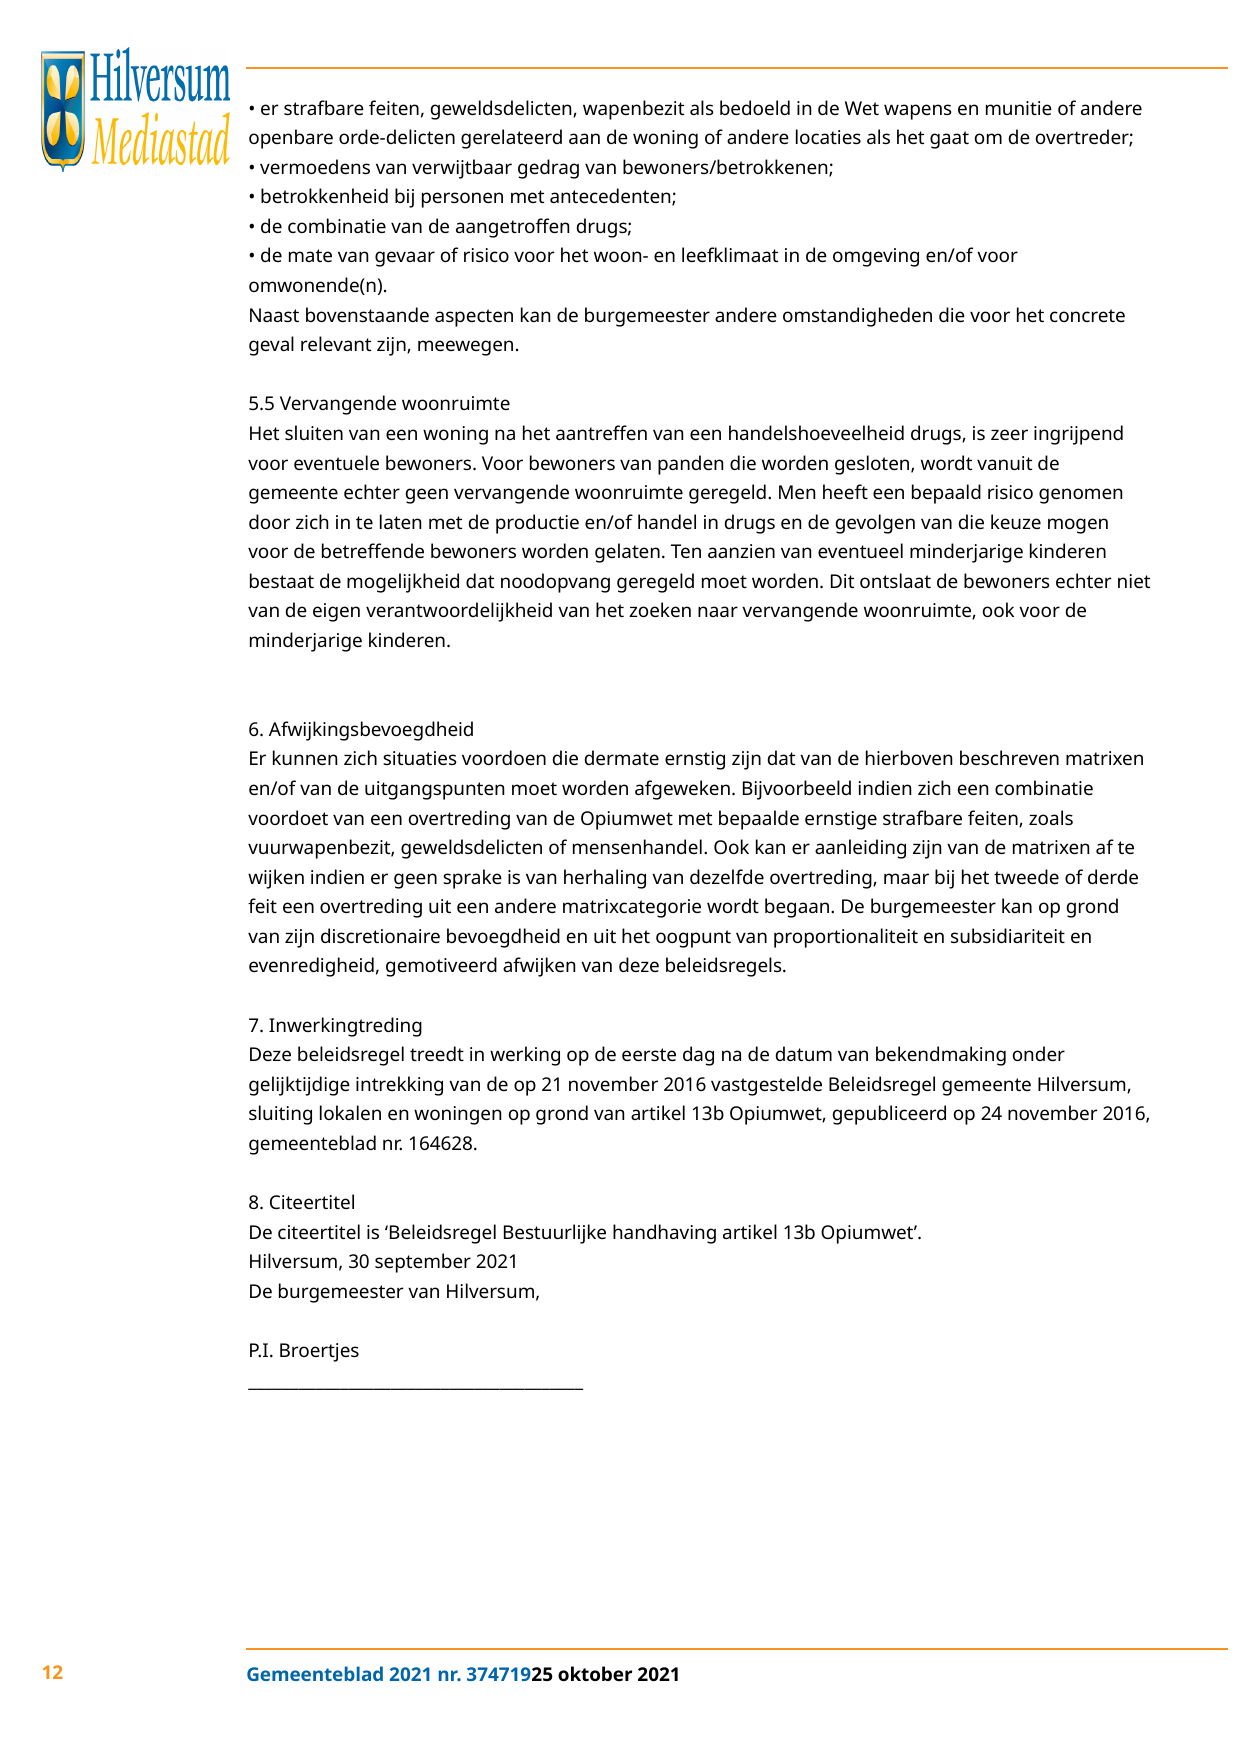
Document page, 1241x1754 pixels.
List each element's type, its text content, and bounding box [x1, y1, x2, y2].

text Het sluiten van een woning na het aantreffen van een handelshoeveelheid drugs, is zeer ingrijpend voor eventuele bewoners. Voor bewoners van panden die worden gesloten, wordt vanuit de gemeente echter geen vervangende woonruimte geregeld. Men heeft een bepaald risico genomen door zich in te laten met de productie en/of handel in drugs en de gevolgen van die keuze mogen voor de betreffende bewoners worden gelaten. Ten aanzien van eventueel minderjarige kinderen bestaat de mogelijkheid dat noodopvang geregeld moet worden. Dit ontslaat de bewoners echter niet van de eigen verantwoordelijkheid van het zoeken naar vervangende woonruimte, ook voor de minderjarige kinderen. [248, 420, 1152, 653]
text • betrokkenheid bij personen met antecedenten; [248, 183, 1152, 209]
picture [41, 47, 231, 172]
text • er strafbare feiten, geweldsdelicten, wapenbezit als bedoeld in de Wet wapens en munitie of andere openbare orde-delicten gerelateerd aan de woning of andere locaties als het gaat om de overtreder; [248, 95, 1152, 150]
text 5.5 Vervangende woonruimte [248, 391, 1152, 416]
text 8. Citeertitel [248, 1189, 1152, 1215]
text ________________________________________ [248, 1367, 1152, 1393]
text De citeertitel is ‘Beleidsregel Bestuurlijke handhaving artikel 13b Opiumwet’. [248, 1219, 1152, 1245]
text 7. Inwerkingtreding [248, 1012, 1152, 1038]
text De burgemeester van Hilversum, [248, 1278, 1152, 1304]
text Er kunnen zich situaties voordoen die dermate ernstig zijn dat van de hierboven beschreven matrixen en/of van de uitgangspunten moet worden afgeweken. Bijvoorbeeld indien zich een combinatie voordoet van een overtreding van de Opiumwet met bepaalde ernstige strafbare feiten, zoals vuurwapenbezit, geweldsdelicten of mensenhandel. Ook kan er aanleiding zijn van de matrixen af te wijken indien er geen sprake is van herhaling van dezelfde overtreding, maar bij het tweede of derde feit een overtreding uit een andere matrixcategorie wordt begaan. De burgemeester kan op grond van zijn discretionaire bevoegdheid en uit het oogpunt van proportionaliteit en subsidiariteit en evenredigheid, gemotiveerd afwijken van deze beleidsregels. [248, 746, 1152, 978]
text Deze beleidsregel treedt in werking op de eerste dag na de datum van bekendmaking onder gelijktijdige intrekking van de op 21 november 2016 vastgestelde Beleidsregel gemeente Hilversum, sluiting lokalen en woningen op grond van artikel 13b Opiumwet, gepubliceerd op 24 november 2016, gemeenteblad nr. 164628. [248, 1041, 1152, 1156]
text 6. Afwijkingsbevoegdheid [248, 716, 1152, 742]
text • vermoedens van verwijtbaar gedrag van bewoners/betrokkenen; [248, 154, 1152, 180]
text Naast bovenstaande aspecten kan de burgemeester andere omstandigheden die voor het concrete geval relevant zijn, meewegen. [248, 302, 1152, 357]
text Hilversum, 30 september 2021 [248, 1248, 1152, 1274]
text • de mate van gevaar of risico voor het woon- en leefklimaat in de omgeving en/of voor omwonende(n). [248, 243, 1152, 298]
text P.I. Broertjes [248, 1337, 1152, 1363]
text • de combinatie van de aangetroffen drugs; [248, 213, 1152, 239]
